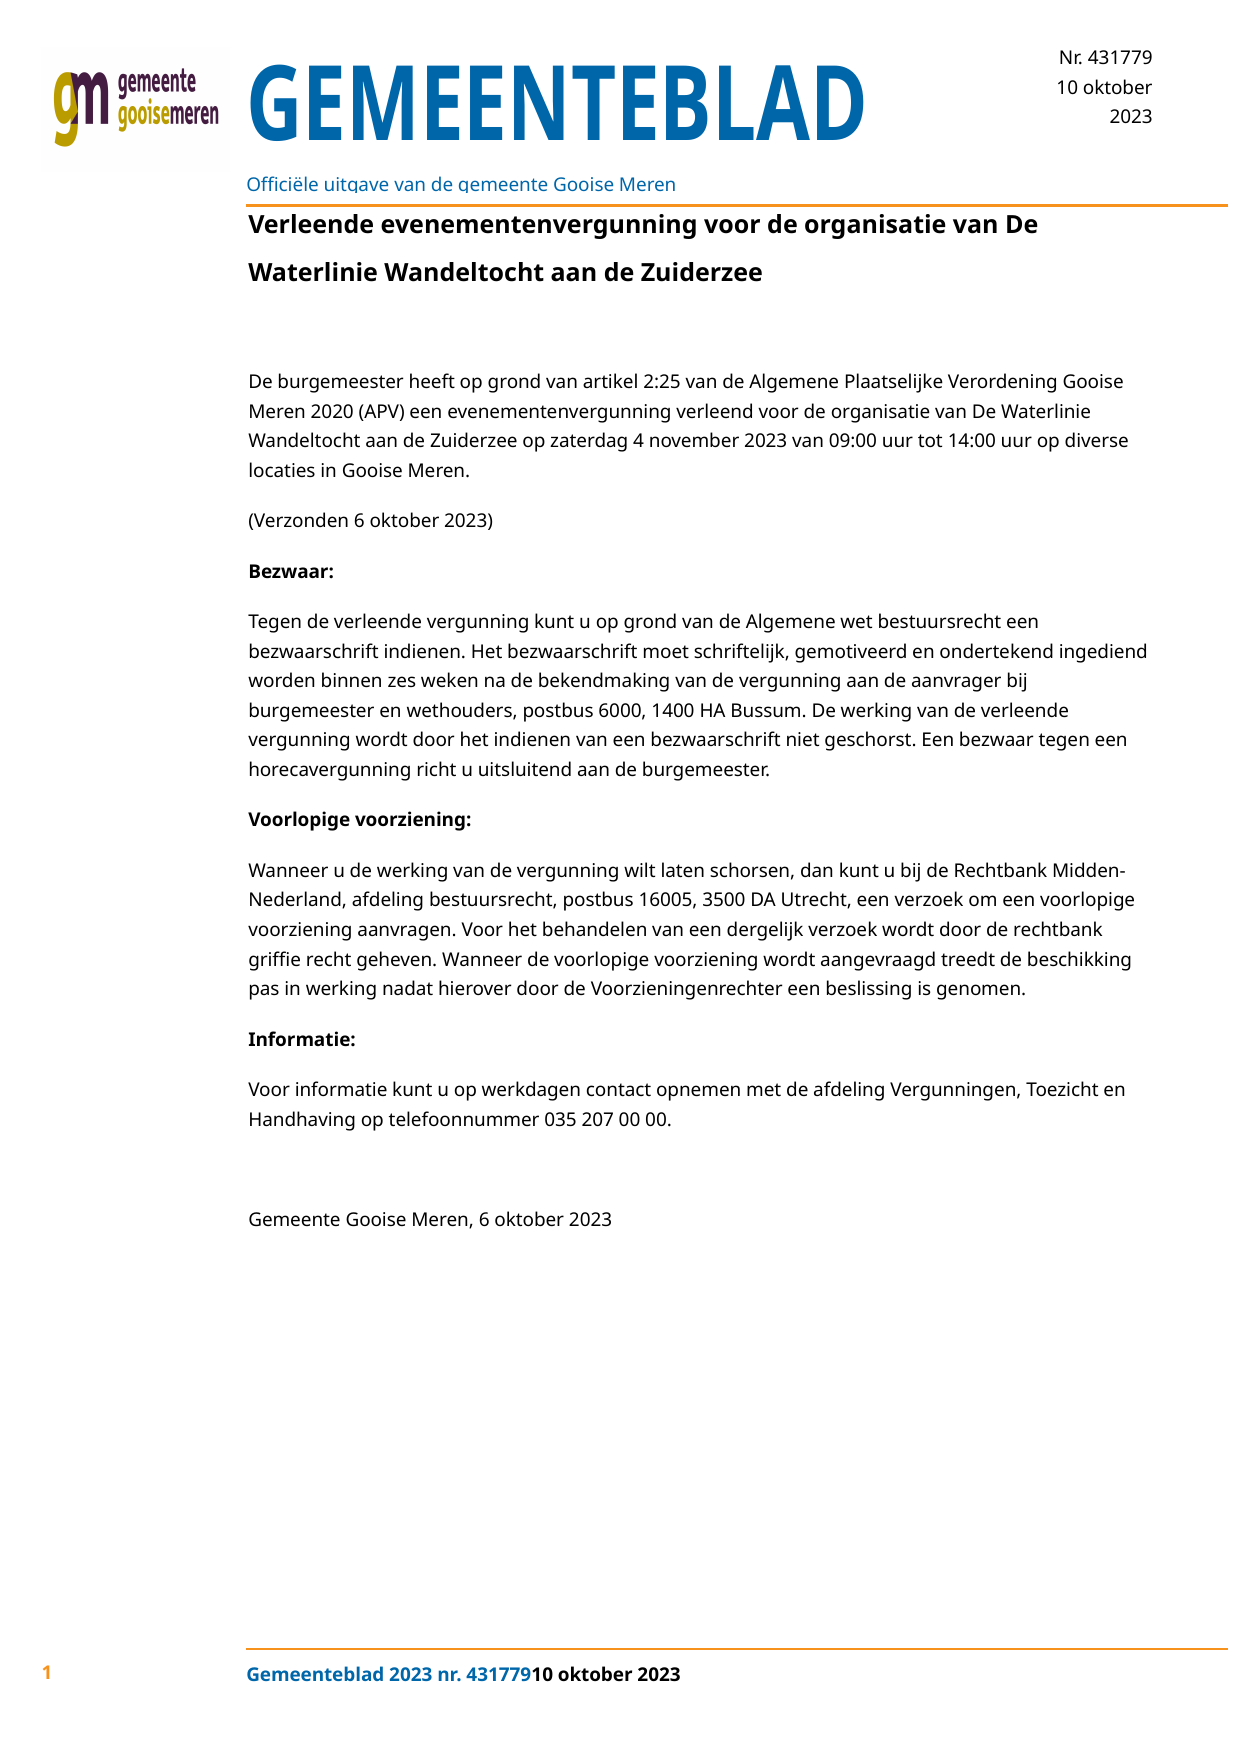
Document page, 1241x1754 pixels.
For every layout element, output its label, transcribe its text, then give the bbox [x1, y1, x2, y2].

text De burgemeester heeft op grond van artikel 2:25 van de Algemene Plaatselijke Verordening Gooise Meren 2020 (APV) een evenementenvergunning verleend voor de organisatie van De Waterlinie Wandeltocht aan de Zuiderzee op zaterdag 4 november 2023 van 09:00 uur tot 14:00 uur op diverse locaties in Gooise Meren. [248, 368, 1152, 483]
text Wanneer u de werking van de vergunning wilt laten schorsen, dan kunt u bij de Rechtbank Midden-Nederland, afdeling bestuursrecht, postbus 16005, 3500 DA Utrecht, een verzoek om een voorlopige voorziening aanvragen. Voor het behandelen van een dergelijk verzoek wordt door de rechtbank griffie recht geheven. Wanneer de voorlopige voorziening wordt aangevraagd treedt de beschikking pas in werking nadat hierover door de Voorzieningenrechter een beslissing is genomen. [248, 857, 1152, 1001]
text (Verzonden 6 oktober 2023) [248, 507, 1152, 533]
text Informatie: [248, 1026, 1152, 1052]
text Voorlopige voorziening: [248, 807, 1152, 832]
picture [41, 47, 231, 172]
text Verleende evenementenvergunning voor de organisatie van De Waterlinie Wandeltocht aan de Zuiderzee [248, 207, 1152, 288]
text Tegen de verleende vergunning kunt u op grond van de Algemene wet bestuursrecht een bezwaarschrift indienen. Het bezwaarschrift moet schriftelijk, gemotiveerd en ondertekend ingediend worden binnen zes weken na de bekendmaking van de vergunning aan de aanvrager bij burgemeester en wethouders, postbus 6000, 1400 HA Bussum. De werking van de verleende vergunning wordt door het indienen van een bezwaarschrift niet geschorst. Een bezwaar tegen een horecavergunning richt u uitsluitend aan de burgemeester. [248, 608, 1152, 782]
text Gemeente Gooise Meren, 6 oktober 2023 [248, 1207, 1152, 1232]
text Voor informatie kunt u op werkdagen contact opnemen met de afdeling Vergunningen, Toezicht en Handhaving op telefoonnummer 035 207 00 00. [248, 1076, 1152, 1132]
text Bezwaar: [248, 558, 1152, 584]
